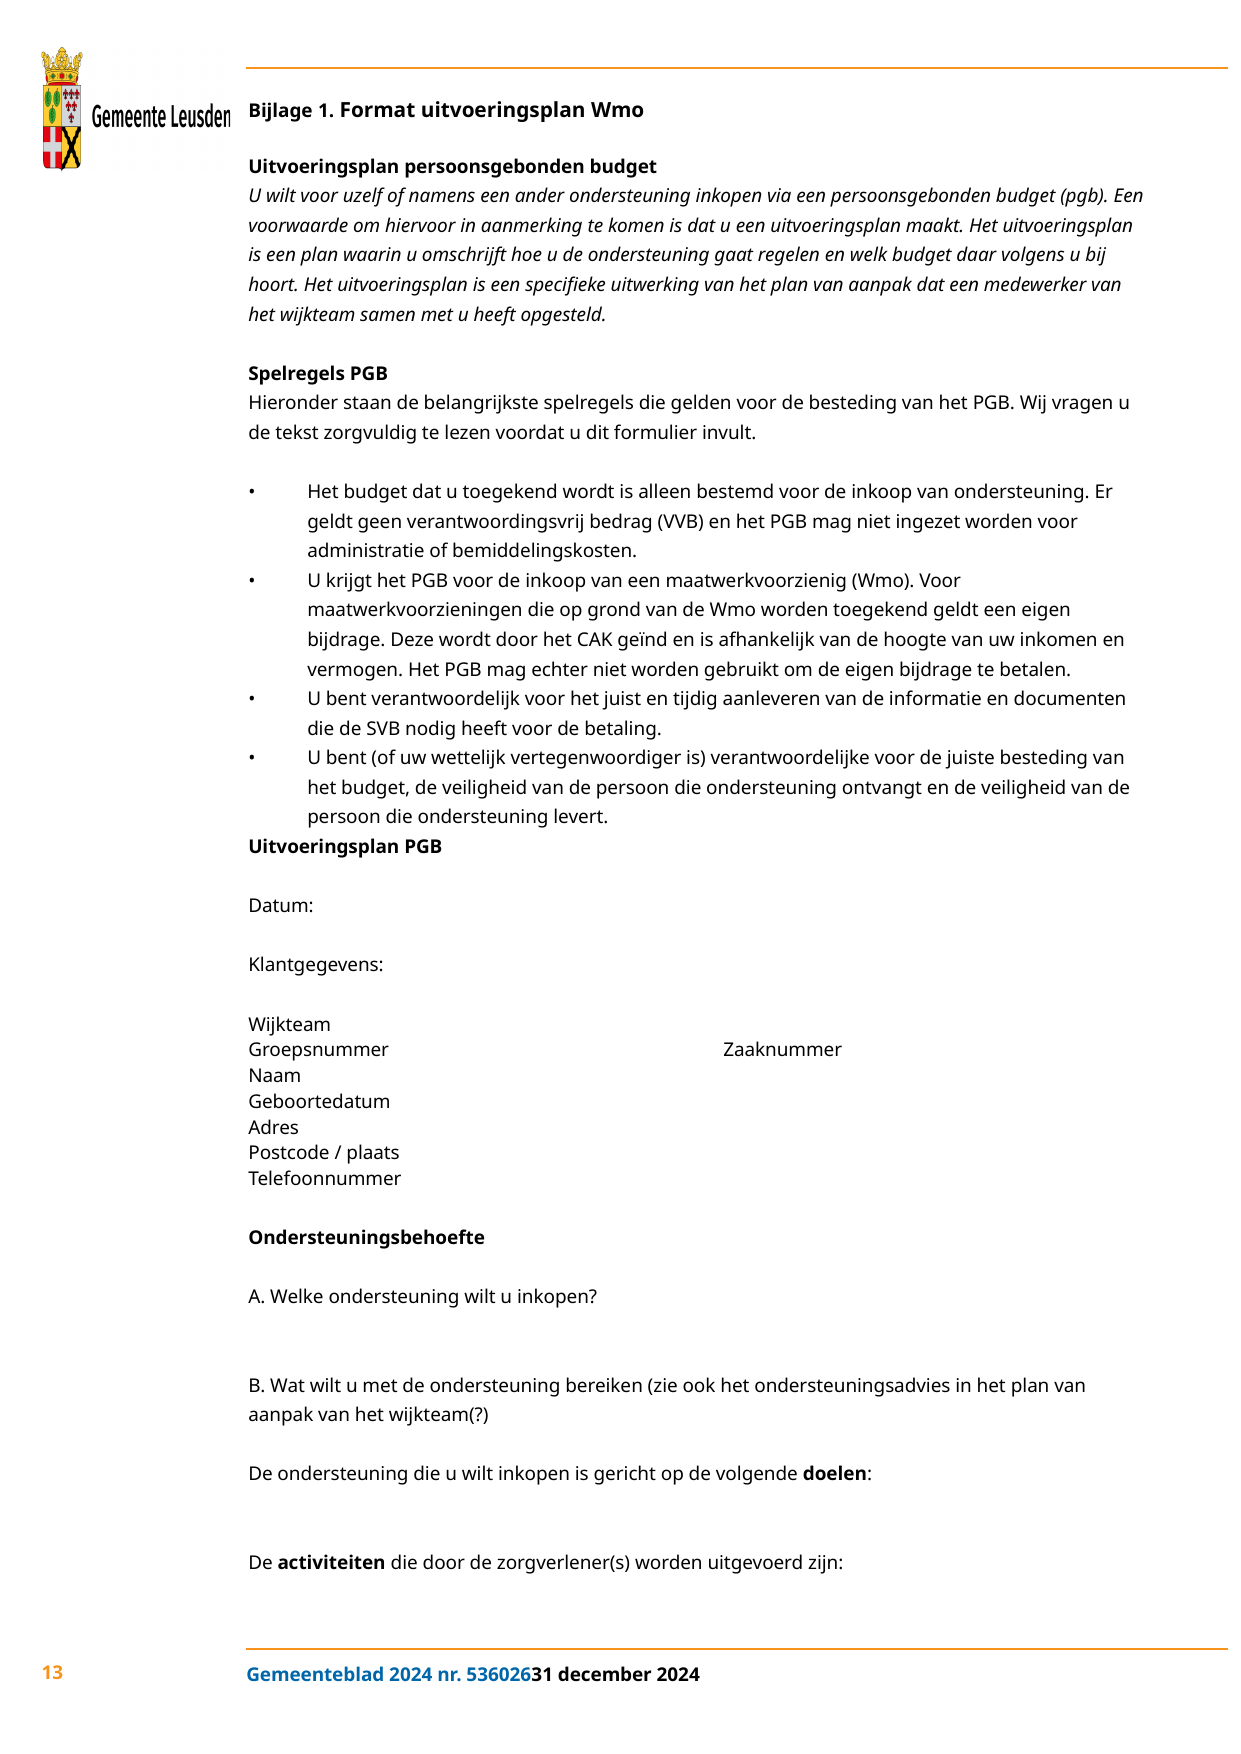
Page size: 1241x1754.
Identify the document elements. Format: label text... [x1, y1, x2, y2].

list U krijgt het PGB voor de inkoop van een maatwerkvoorzienig (Wmo). Voor maatwerkvoorzieningen die op grond van de Wmo worden toegekend geldt een eigen bijdrage. Deze wordt door het CAK geïnd en is afhankelijk van de hoogte van uw inkomen en vermogen. Het PGB mag echter niet worden gebruikt om de eigen bijdrage te betalen. [248, 567, 1152, 682]
table_cell Postcode / plaats [248, 1140, 462, 1165]
text Uitvoeringsplan persoonsgebonden budget [248, 153, 1152, 179]
table_cell [462, 1037, 723, 1062]
text B. Wat wilt u met de ondersteuning bereiken (zie ook het ondersteuningsadvies in het plan van aanpak van het wijkteam(?) [248, 1372, 1152, 1427]
table_header Wijkteam [248, 1011, 462, 1037]
text Uitvoeringsplan PGB [248, 833, 1152, 859]
table_cell Zaaknummer [723, 1037, 937, 1062]
text Spelregels PGB [248, 360, 1152, 386]
table_cell [462, 1063, 1152, 1088]
text Ondersteuningsbehoefte [248, 1224, 1152, 1249]
table_header [462, 1011, 1152, 1037]
table_cell Naam [248, 1063, 462, 1088]
table_cell [462, 1140, 1152, 1165]
text U wilt voor uzelf of namens een ander ondersteuning inkopen via een persoonsgebonden budget (pgb). Een voorwaarde om hiervoor in aanmerking te komen is dat u een uitvoeringsplan maakt. Het uitvoeringsplan is een plan waarin u omschrijft hoe u de ondersteuning gaat regelen en welk budget daar volgens u bij hoort. Het uitvoeringsplan is een specifieke uitwerking van het plan van aanpak dat een medewerker van het wijkteam samen met u heeft opgesteld. [248, 182, 1152, 327]
table_cell Telefoonnummer [248, 1165, 462, 1191]
text De ondersteuning die u wilt inkopen is gericht op de volgende doelen: [248, 1461, 1152, 1486]
table_cell [462, 1114, 1152, 1139]
picture [41, 47, 231, 172]
table_cell [462, 1165, 1152, 1191]
table_cell [937, 1037, 1152, 1062]
table_cell Adres [248, 1114, 462, 1139]
table_cell Groepsnummer [248, 1037, 462, 1062]
text Klantgegevens: [248, 952, 1152, 977]
text Datum: [248, 892, 1152, 918]
text De activiteiten die door de zorgverlener(s) worden uitgevoerd zijn: [248, 1549, 1152, 1575]
text A. Welke ondersteuning wilt u inkopen? [248, 1283, 1152, 1309]
list U bent (of uw wettelijk vertegenwoordiger is) verantwoordelijke voor de juiste besteding van het budget, de veiligheid van de persoon die ondersteuning ontvangt en de veiligheid van de persoon die ondersteuning levert. [248, 744, 1152, 829]
text Hieronder staan de belangrijkste spelregels die gelden voor de besteding van het PGB. Wij vragen u de tekst zorgvuldig te lezen voordat u dit formulier invult. [248, 389, 1152, 445]
table_cell Geboortedatum [248, 1088, 462, 1114]
list Het budget dat u toegekend wordt is alleen bestemd voor de inkoop van ondersteuning. Er geldt geen verantwoordingsvrij bedrag (VVB) en het PGB mag niet ingezet worden voor administratie of bemiddelingskosten. [248, 478, 1152, 563]
table_cell [462, 1088, 1152, 1114]
list U bent verantwoordelijk voor het juist en tijdig aanleveren van de informatie en documenten die de SVB nodig heeft voor de betaling. [248, 685, 1152, 741]
text Bijlage 1. Format uitvoeringsplan Wmo [248, 95, 1152, 123]
